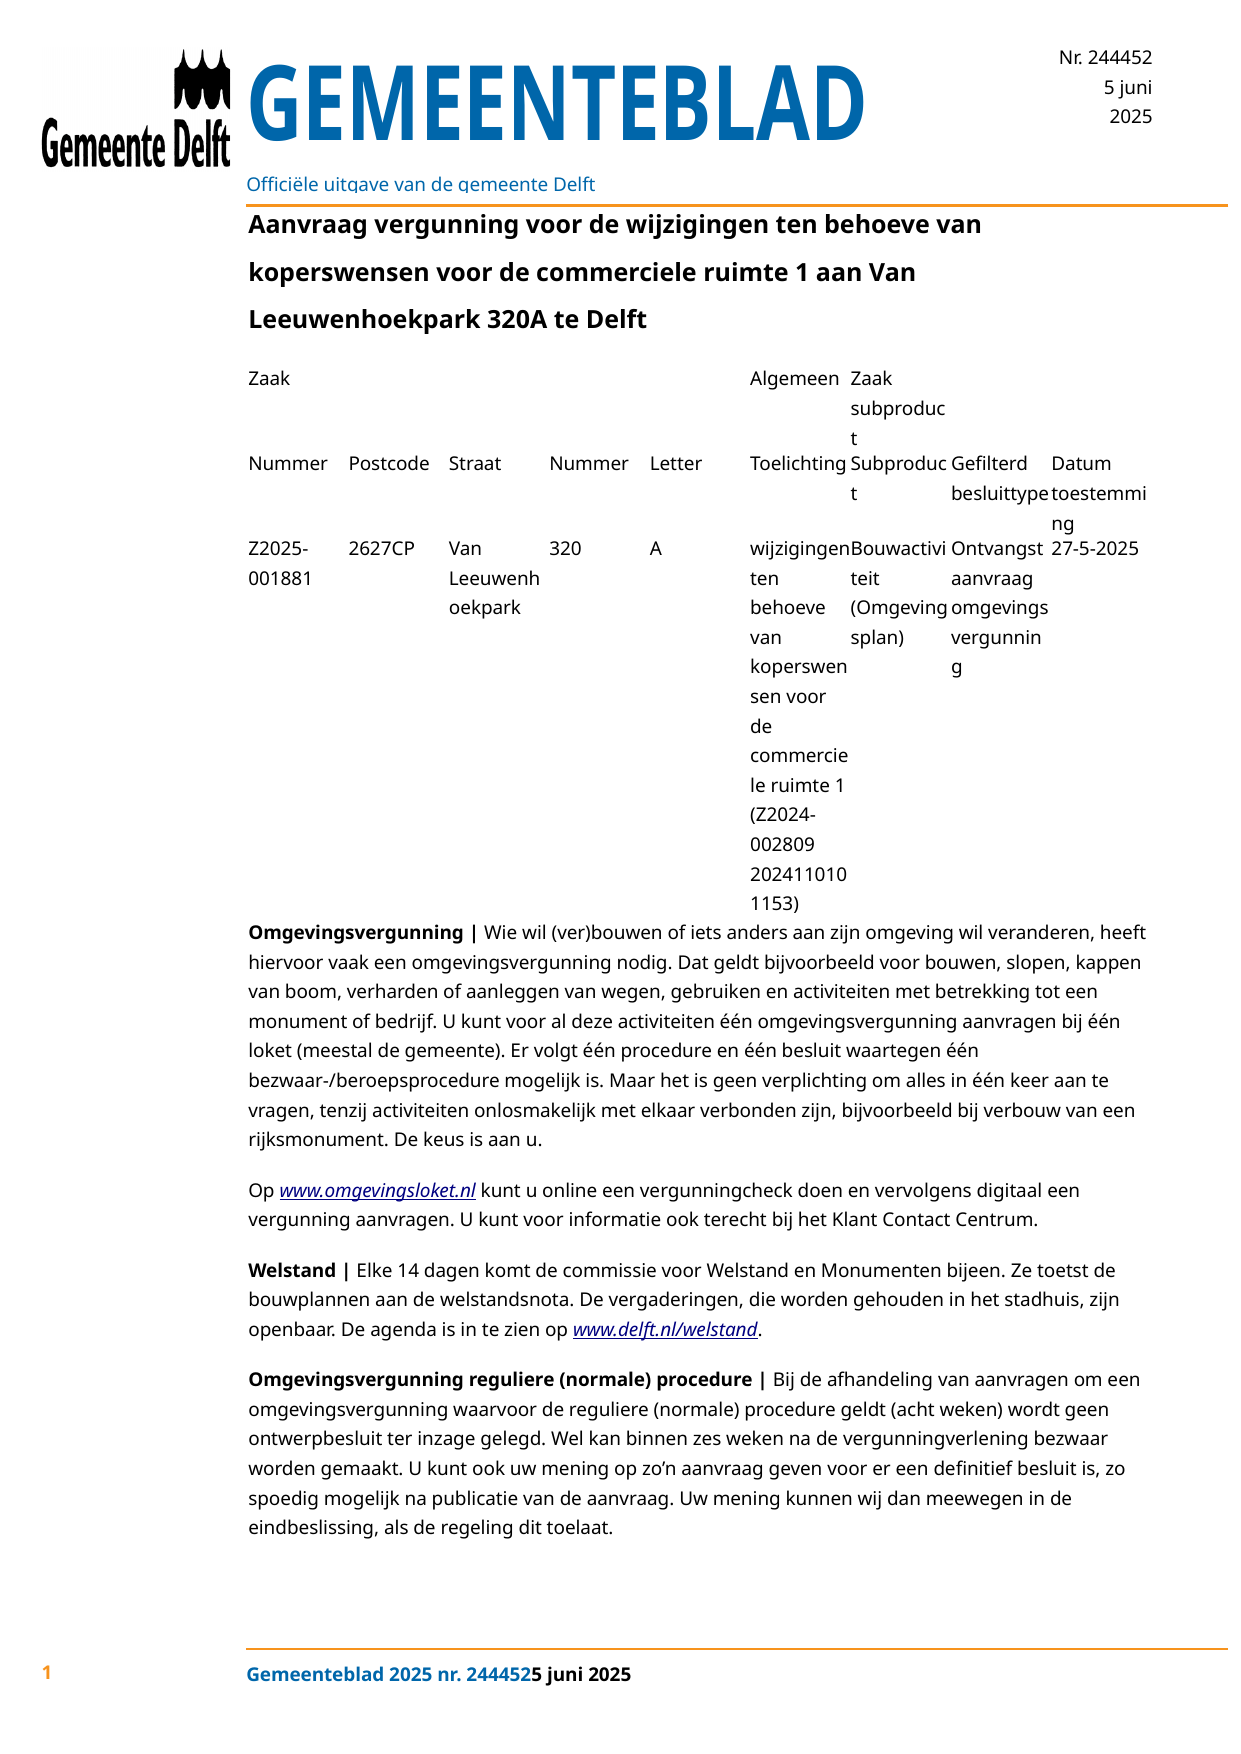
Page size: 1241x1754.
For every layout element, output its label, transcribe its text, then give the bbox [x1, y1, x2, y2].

table_header [549, 366, 649, 451]
table_header [1051, 366, 1152, 451]
table_header [348, 366, 449, 451]
picture [41, 47, 231, 172]
table_cell Nummer [248, 451, 348, 535]
table_cell Straat [449, 451, 549, 535]
table_header [650, 366, 750, 451]
text Aanvraag vergunning voor de wijzigingen ten behoeve van koperswensen voor de commerciele ruimte 1 aan Van Leeuwenhoekpark 320A te Delft [248, 207, 1152, 336]
table_cell Postcode [348, 451, 449, 535]
table_cell Subproduct [850, 451, 951, 535]
table_header Zaak [248, 366, 348, 451]
table_cell Toelichting [750, 451, 850, 535]
table_cell Gefilterd besluittype [951, 451, 1051, 535]
table_cell 320 [549, 535, 649, 916]
table_cell 27-5-2025 [1051, 535, 1152, 916]
table_cell Nummer [549, 451, 649, 535]
text Omgevingsvergunning reguliere (normale) procedure | Bij de afhandeling van aanvragen om een omgevingsvergunning waarvoor de reguliere (normale) procedure geldt (acht weken) wordt geen ontwerpbesluit ter inzage gelegd. Wel kan binnen zes weken na de vergunningverlening bezwaar worden gemaakt. U kunt ook uw mening op zo’n aanvraag geven voor er een definitief besluit is, zo spoedig mogelijk na publicatie van de aanvraag. Uw mening kunnen wij dan meewegen in de eindbeslissing, als de regeling dit toelaat. [248, 1366, 1152, 1540]
table_cell Ontvangst aanvraag omgevingsvergunning [951, 535, 1051, 916]
table_cell A [650, 535, 750, 916]
table_cell Bouwactiviteit (Omgevingsplan) [850, 535, 951, 916]
table_cell Letter [650, 451, 750, 535]
text Welstand | Elke 14 dagen komt de commissie voor Welstand en Monumenten bijeen. Ze toetst de bouwplannen aan de welstandsnota. De vergaderingen, die worden gehouden in het stadhuis, zijn openbaar. De agenda is in te zien op www.delft.nl/welstand. [248, 1257, 1152, 1342]
table_header Algemeen [750, 366, 850, 451]
table_cell 2627CP [348, 535, 449, 916]
text Op www.omgevingsloket.nl kunt u online een vergunningcheck doen en vervolgens digitaal een vergunning aanvragen. U kunt voor informatie ook terecht bij het Klant Contact Centrum. [248, 1177, 1152, 1232]
table_cell Datum toestemming [1051, 451, 1152, 535]
table_cell Z2025-001881 [248, 535, 348, 916]
table_header [951, 366, 1051, 451]
table_header [449, 366, 549, 451]
table_header Zaak subproduct [850, 366, 951, 451]
table_cell Van Leeuwenhoekpark [449, 535, 549, 916]
table_cell wijzigingen ten behoeve van koperswensen voor de commerciele ruimte 1 (Z2024-002809 2024110101153) [750, 535, 850, 916]
text Omgevingsvergunning | Wie wil (ver)bouwen of iets anders aan zijn omgeving wil veranderen, heeft hiervoor vaak een omgevingsvergunning nodig. Dat geldt bijvoorbeeld voor bouwen, slopen, kappen van boom, verharden of aanleggen van wegen, gebruiken en activiteiten met betrekking tot een monument of bedrijf. U kunt voor al deze activiteiten één omgevingsvergunning aanvragen bij één loket (meestal de gemeente). Er volgt één procedure en één besluit waartegen één bezwaar-/beroepsprocedure mogelijk is. Maar het is geen verplichting om alles in één keer aan te vragen, tenzij activiteiten onlosmakelijk met elkaar verbonden zijn, bijvoorbeeld bij verbouw van een rijksmonument. De keus is aan u. [248, 919, 1152, 1152]
